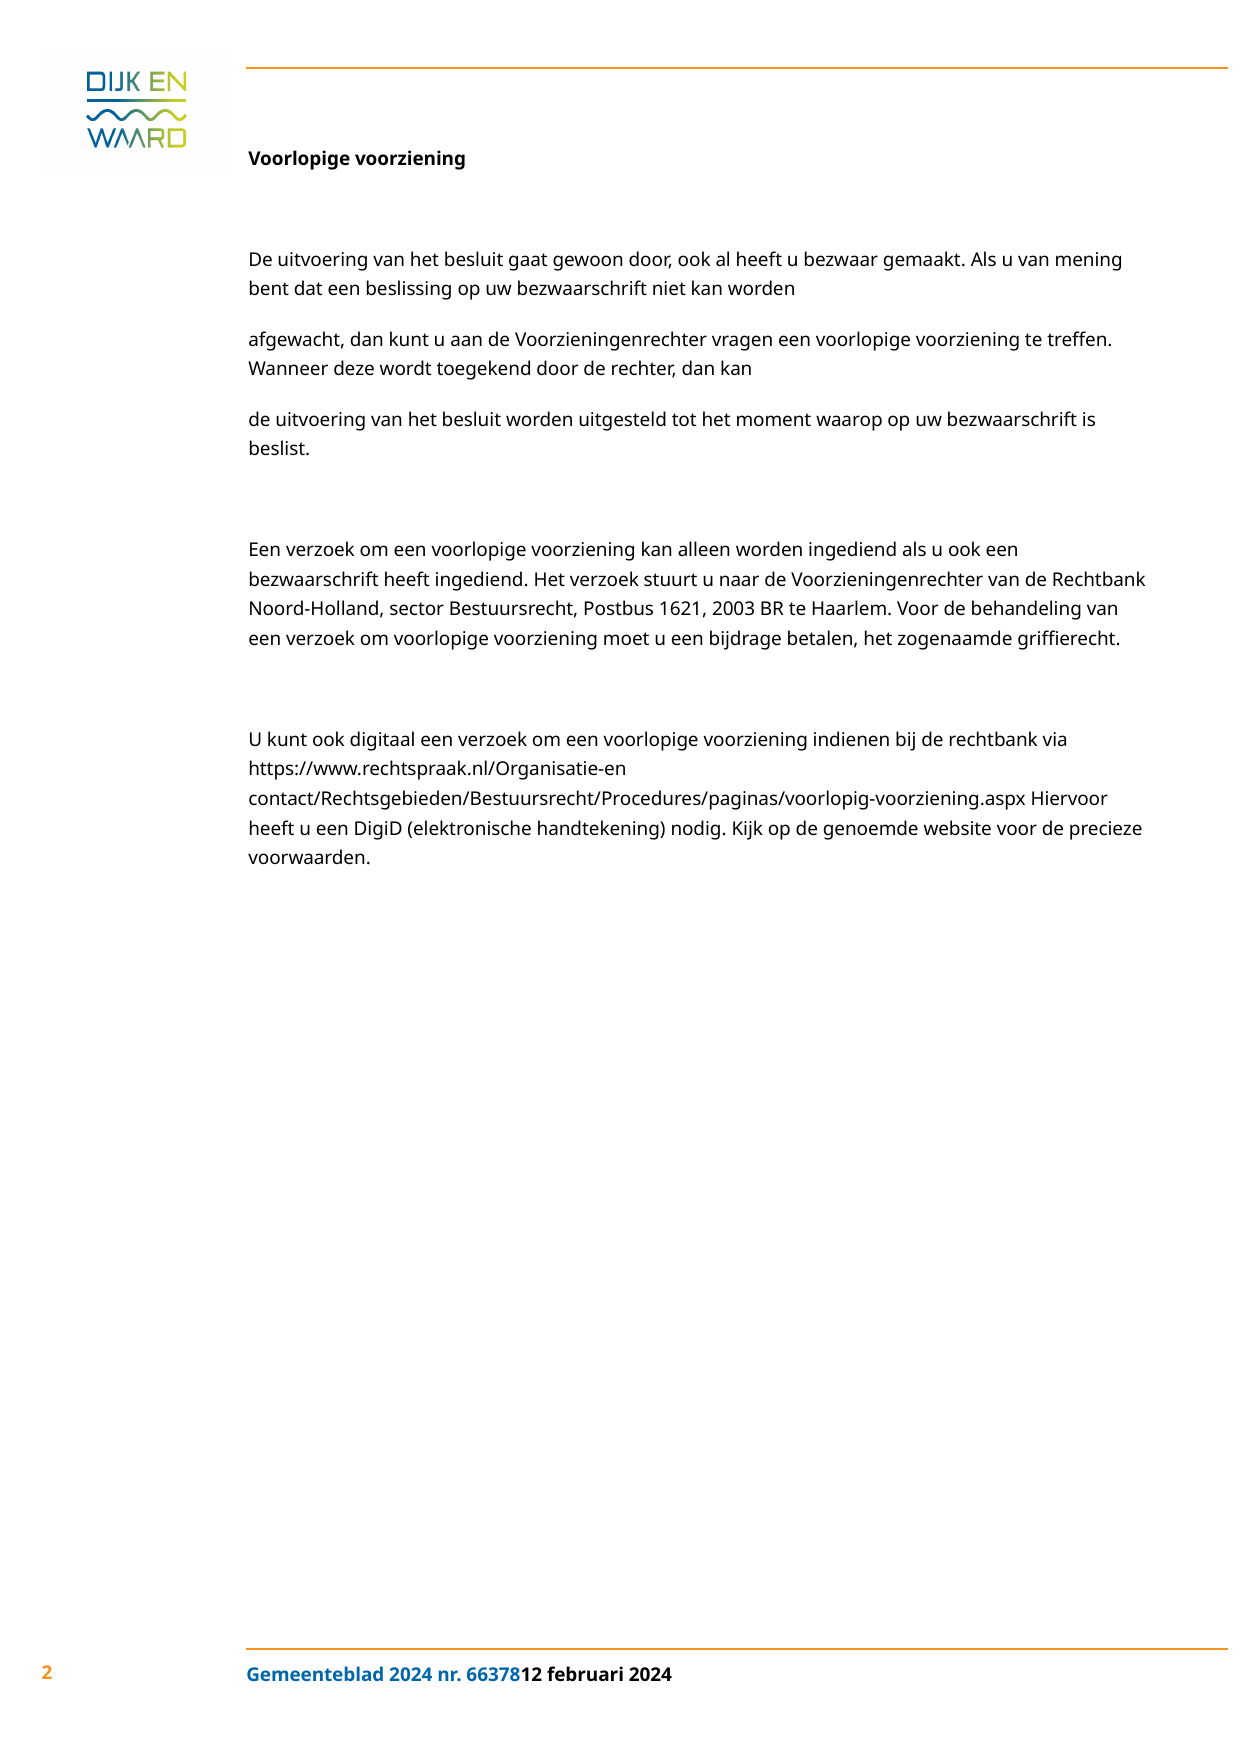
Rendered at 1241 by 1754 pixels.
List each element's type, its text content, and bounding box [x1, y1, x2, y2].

text afgewacht, dan kunt u aan de Voorzieningenrechter vragen een voorlopige voorziening te treffen. Wanneer deze wordt toegekend door de rechter, dan kan [248, 326, 1152, 381]
text Voorlopige voorziening [248, 145, 1152, 171]
text U kunt ook digitaal een verzoek om een voorlopige voorziening indienen bij de rechtbank via https://www.rechtspraak.nl/Organisatie-en contact/Rechtsgebieden/Bestuursrecht/Procedures/paginas/voorlopig-voorziening.aspx Hiervoor heeft u een DigiD (elektronische handtekening) nodig. Kijk op de genoemde website voor de precieze voorwaarden. [248, 726, 1152, 870]
picture [41, 47, 231, 172]
text Een verzoek om een voorlopige voorziening kan alleen worden ingediend als u ook een bezwaarschrift heeft ingediend. Het verzoek stuurt u naar de Voorzieningenrechter van de Rechtbank Noord-Holland, sector Bestuursrecht, Postbus 1621, 2003 BR te Haarlem. Voor de behandeling van een verzoek om voorlopige voorziening moet u een bijdrage betalen, het zogenaamde griffierecht. [248, 536, 1152, 651]
text de uitvoering van het besluit worden uitgesteld tot het moment waarop op uw bezwaarschrift is beslist. [248, 406, 1152, 461]
text De uitvoering van het besluit gaat gewoon door, ook al heeft u bezwaar gemaakt. Als u van mening bent dat een beslissing op uw bezwaarschrift niet kan worden [248, 246, 1152, 301]
